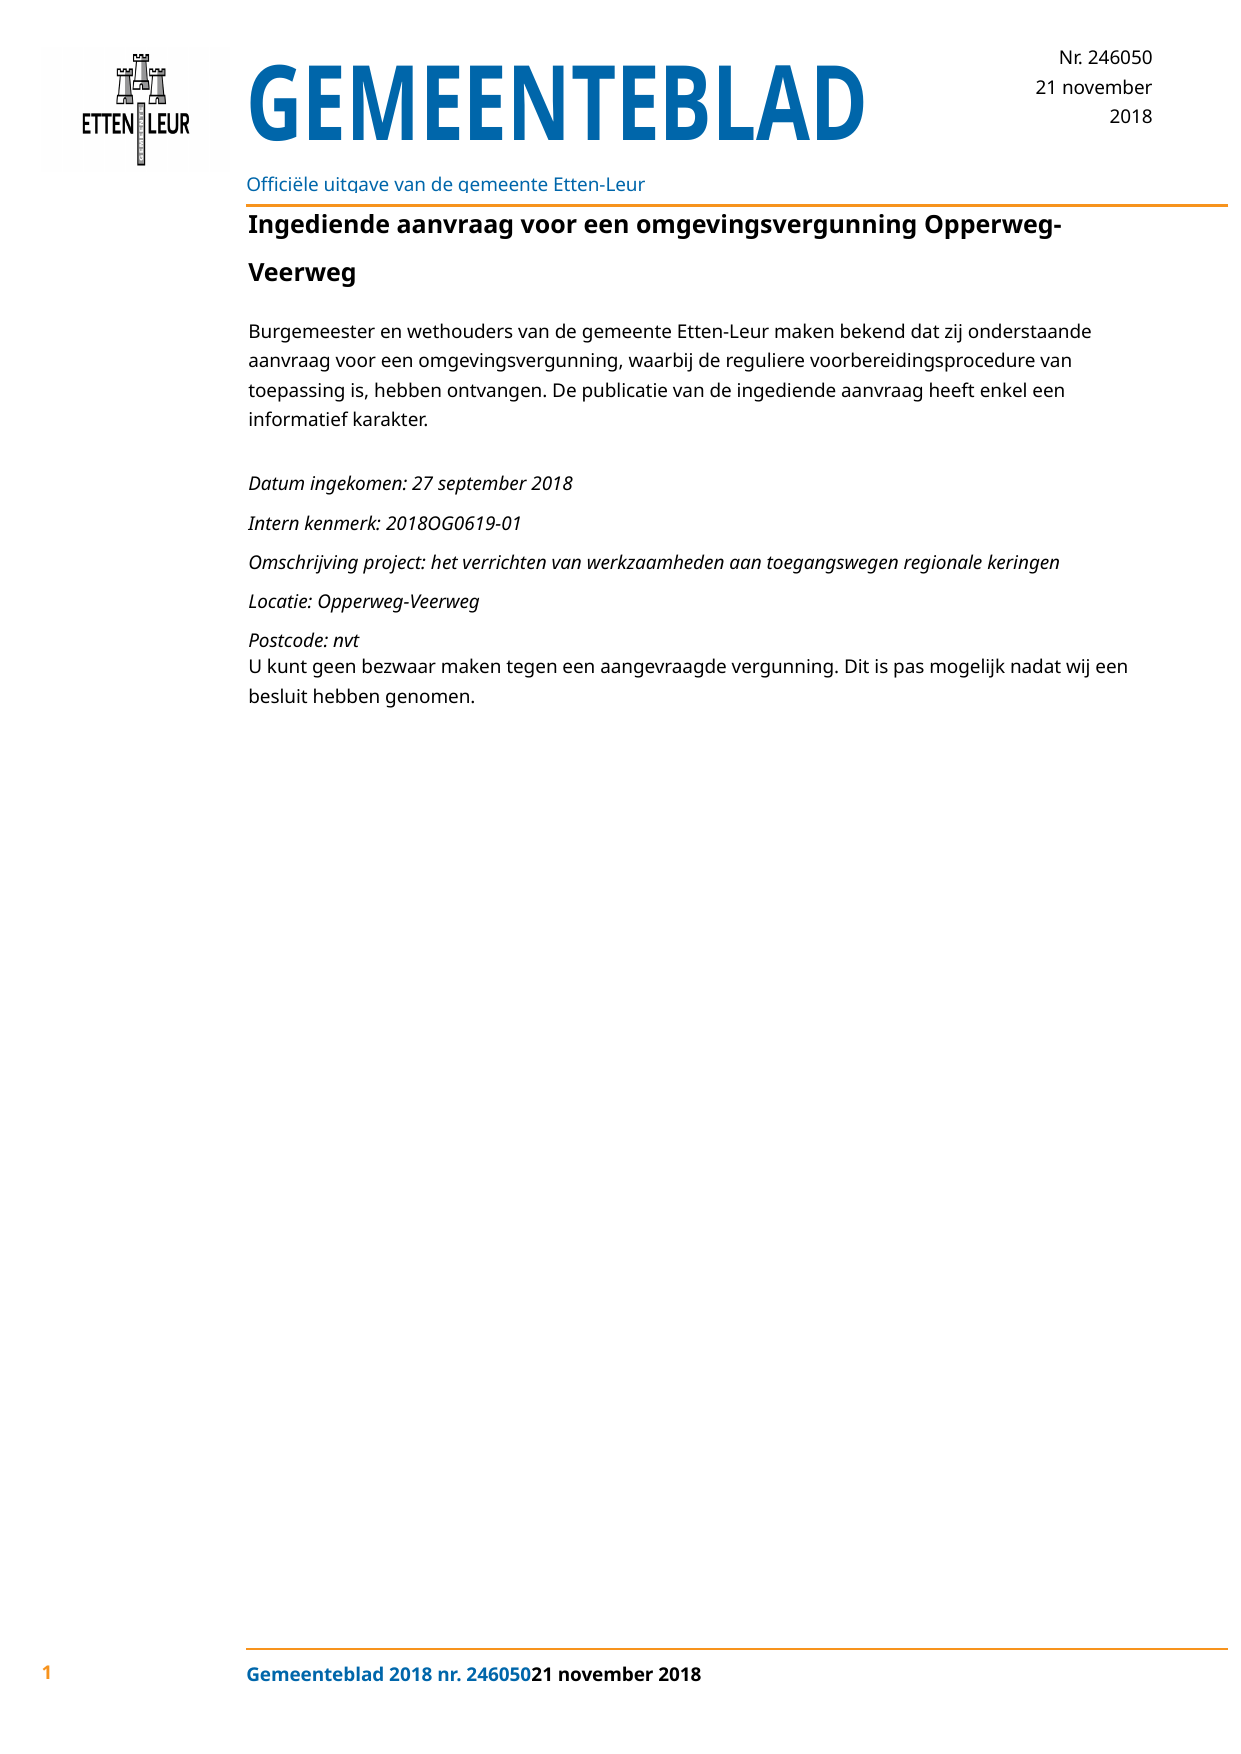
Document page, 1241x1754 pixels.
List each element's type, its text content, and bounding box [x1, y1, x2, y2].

text Locatie: Opperweg-Veerweg [248, 588, 1152, 614]
text Burgemeester en wethouders van de gemeente Etten-Leur maken bekend dat zij onderstaande aanvraag voor een omgevingsvergunning, waarbij de reguliere voorbereidingsprocedure van toepassing is, hebben ontvangen. De publicatie van de ingediende aanvraag heeft enkel een informatief karakter. [248, 318, 1152, 432]
text Postcode: nvt [248, 628, 1152, 653]
text Omschrijving project: het verrichten van werkzaamheden aan toegangswegen regionale keringen [248, 549, 1152, 575]
text Ingediende aanvraag voor een omgevingsvergunning Opperweg-Veerweg [248, 207, 1152, 288]
text U kunt geen bezwaar maken tegen een aangevraagde vergunning. Dit is pas mogelijk nadat wij een besluit hebben genomen. [248, 653, 1152, 709]
text Intern kenmerk: 2018OG0619-01 [248, 510, 1152, 536]
text Datum ingekomen: 27 september 2018 [248, 471, 1152, 496]
picture [41, 47, 231, 172]
